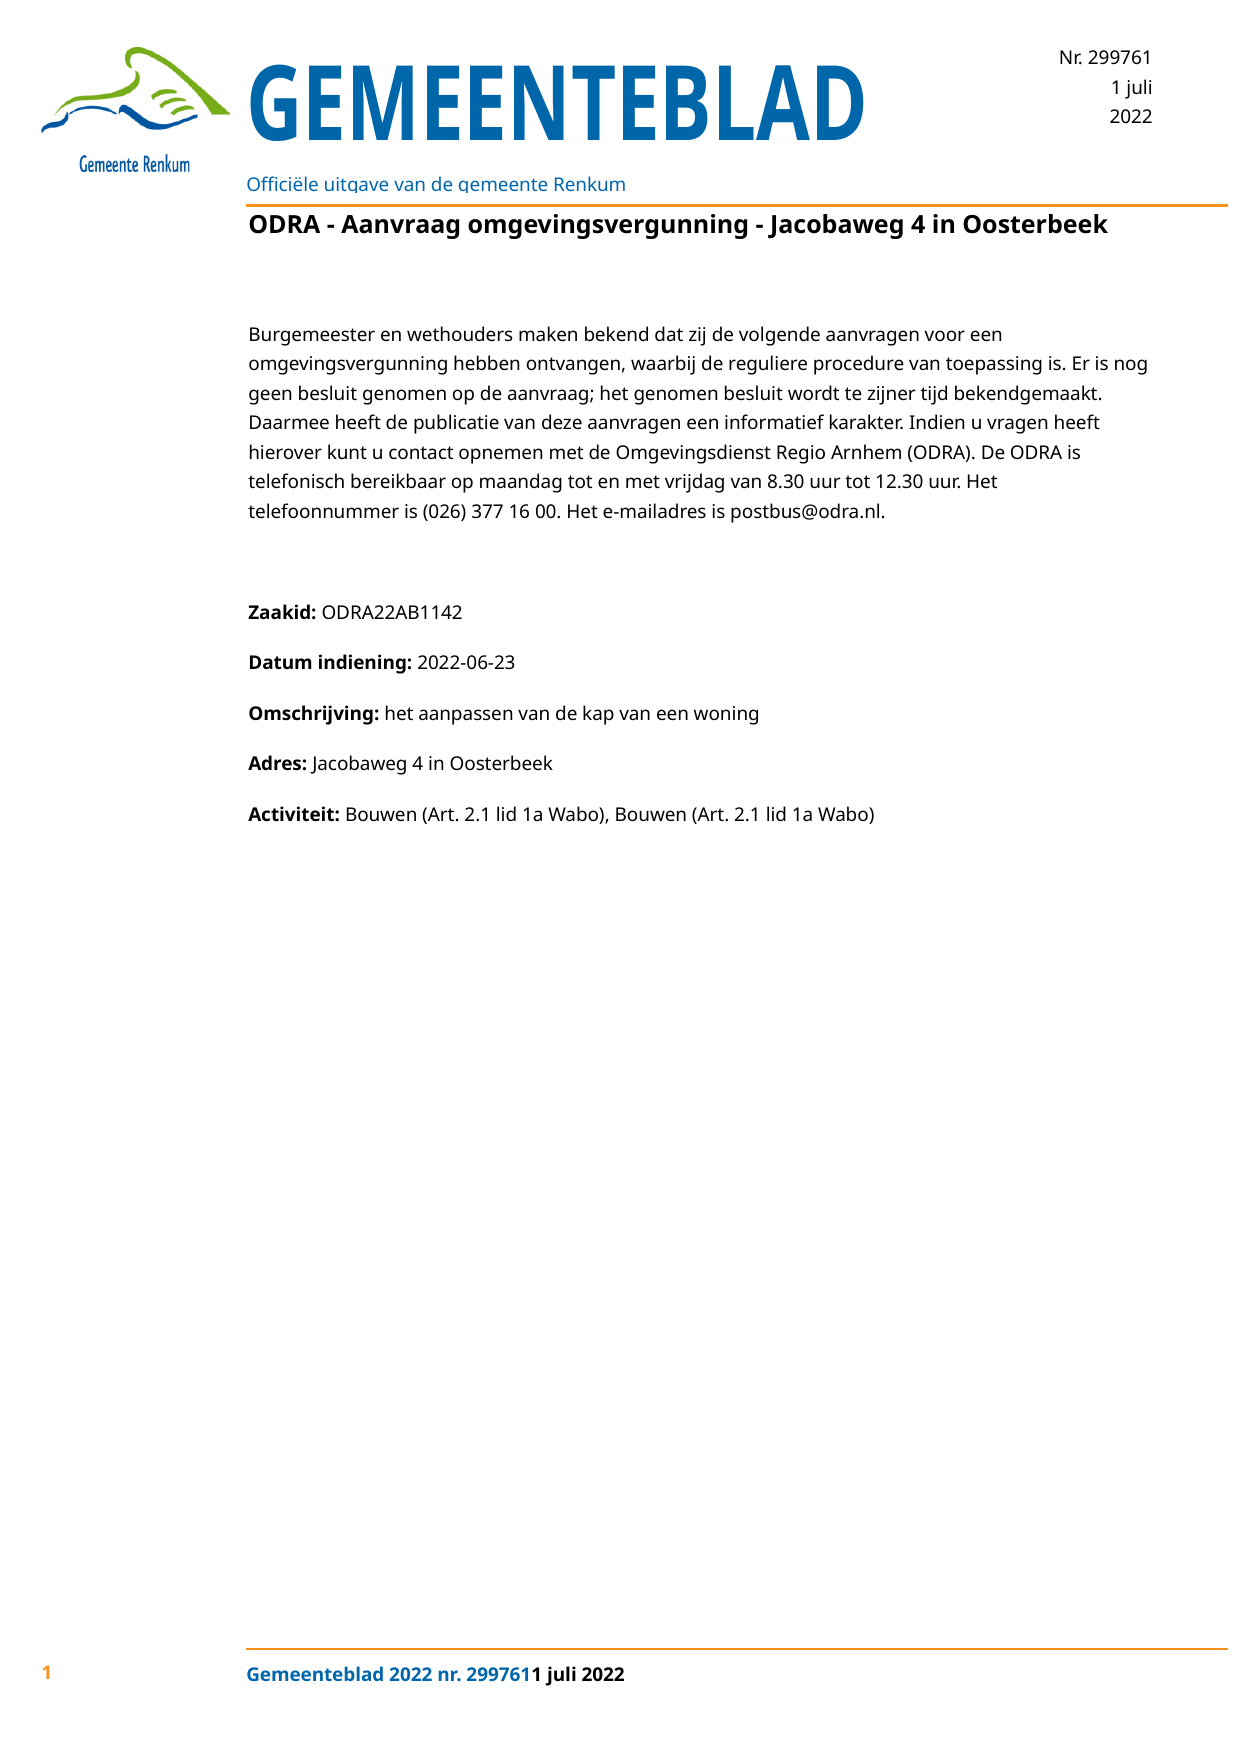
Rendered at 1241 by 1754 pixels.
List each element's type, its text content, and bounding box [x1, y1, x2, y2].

text Omschrijving: het aanpassen van de kap van een woning [248, 700, 1152, 726]
text Activiteit: Bouwen (Art. 2.1 lid 1a Wabo), Bouwen (Art. 2.1 lid 1a Wabo) [248, 801, 1152, 826]
text Zaakid: ODRA22AB1142 [248, 599, 1152, 625]
picture [41, 47, 231, 172]
text Adres: Jacobaweg 4 in Oosterbeek [248, 750, 1152, 776]
text Datum indiening: 2022-06-23 [248, 649, 1152, 675]
text Burgemeester en wethouders maken bekend dat zij de volgende aanvragen voor een omgevingsvergunning hebben ontvangen, waarbij de reguliere procedure van toepassing is. Er is nog geen besluit genomen op de aanvraag; het genomen besluit wordt te zijner tijd bekendgemaakt. Daarmee heeft de publicatie van deze aanvragen een informatief karakter. Indien u vragen heeft hierover kunt u contact opnemen met de Omgevingsdienst Regio Arnhem (ODRA). De ODRA is telefonisch bereikbaar op maandag tot en met vrijdag van 8.30 uur tot 12.30 uur. Het telefoonnummer is (026) 377 16 00. Het e-mailadres is postbus@odra.nl. [248, 321, 1152, 524]
text ODRA - Aanvraag omgevingsvergunning - Jacobaweg 4 in Oosterbeek [248, 207, 1152, 241]
